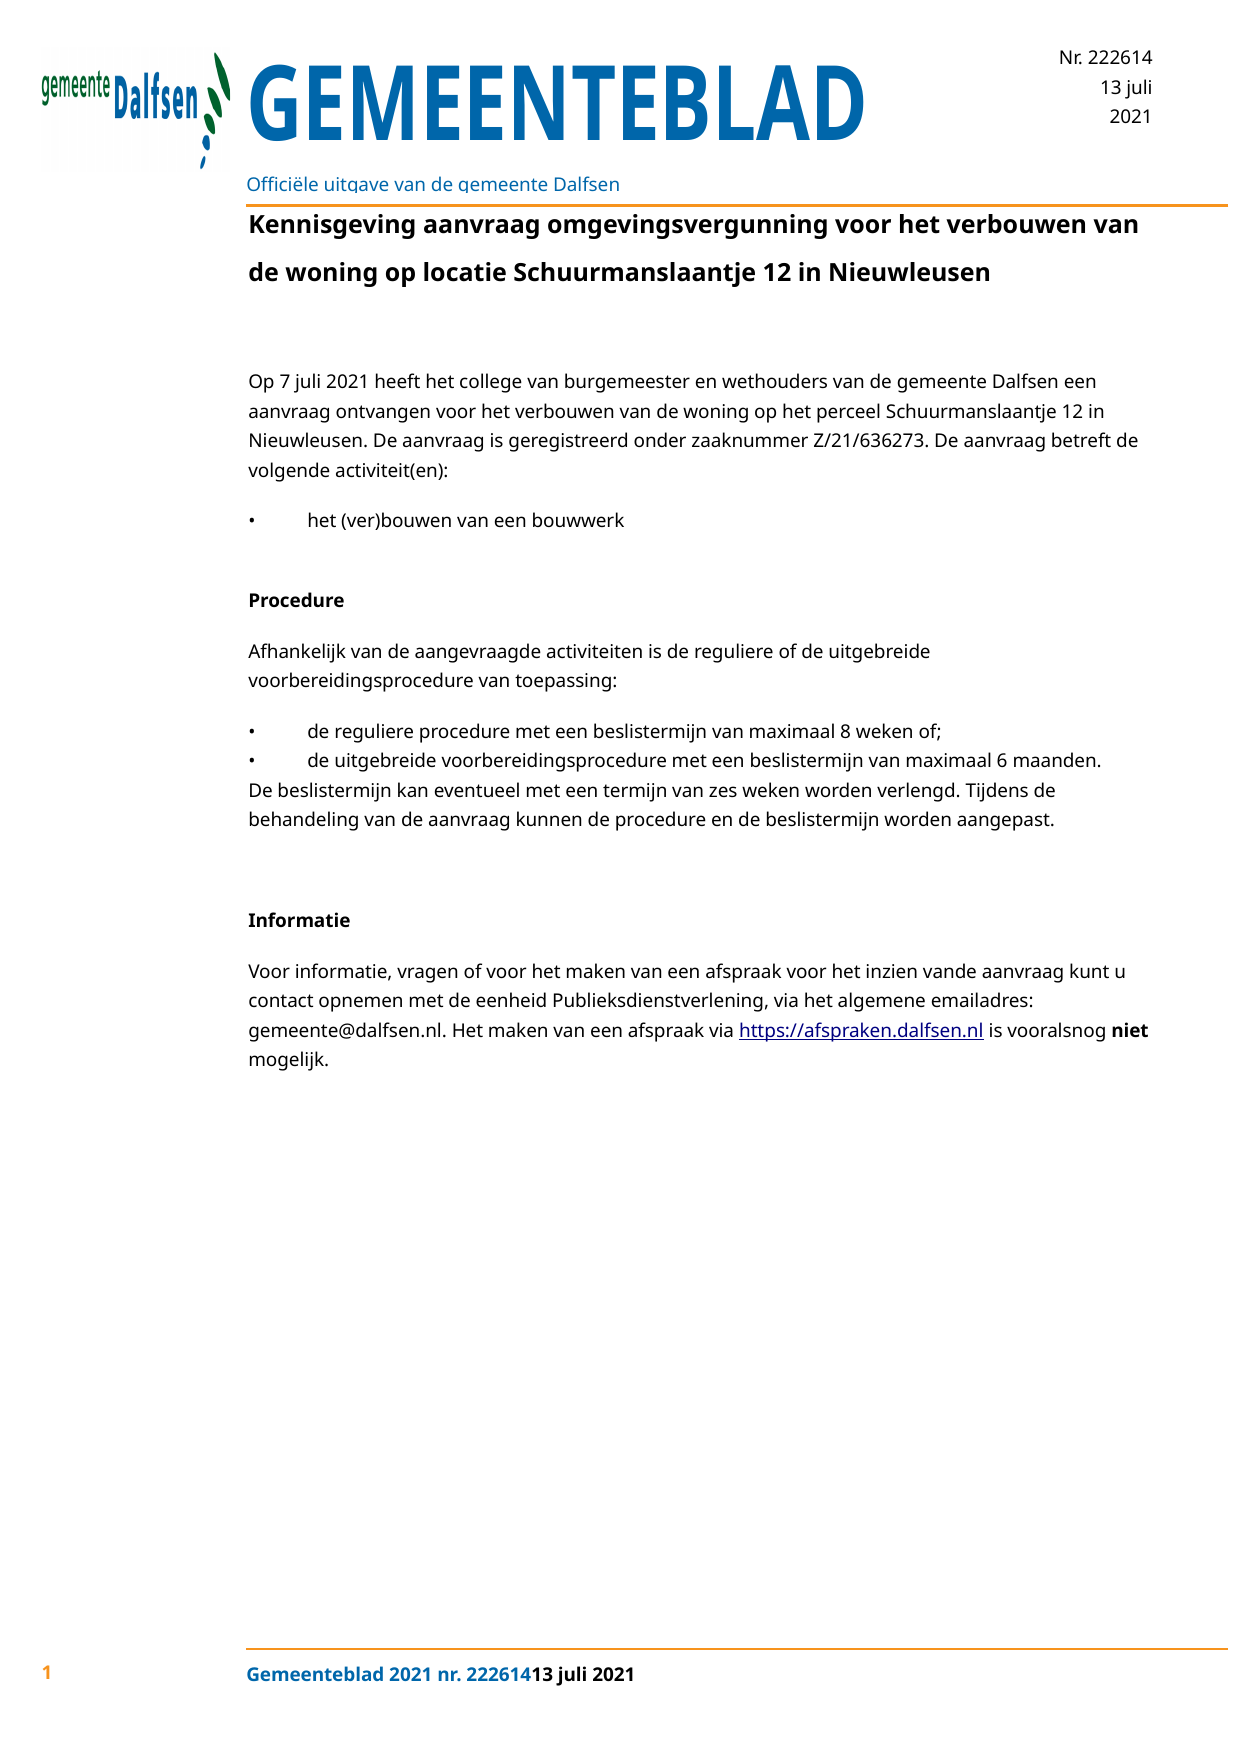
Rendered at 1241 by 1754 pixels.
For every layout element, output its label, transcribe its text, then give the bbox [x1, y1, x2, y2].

text Kennisgeving aanvraag omgevingsvergunning voor het verbouwen van de woning op locatie Schuurmanslaantje 12 in Nieuwleusen [248, 207, 1152, 288]
text Voor informatie, vragen of voor het maken van een afspraak voor het inzien vande aanvraag kunt u contact opnemen met de eenheid Publieksdienstverlening, via het algemene emailadres: gemeente@dalfsen.nl. Het maken van een afspraak via https://afspraken.dalfsen.nl is vooralsnog niet mogelijk. [248, 958, 1152, 1072]
picture [41, 47, 231, 172]
text Afhankelijk van de aangevraagde activiteiten is de reguliere of de uitgebreide voorbereidingsprocedure van toepassing: [248, 638, 1152, 693]
text Informatie [248, 907, 1152, 933]
list het (ver)bouwen van een bouwwerk [248, 507, 1152, 533]
list de reguliere procedure met een beslistermijn van maximaal 8 weken of; [248, 718, 1152, 744]
text Procedure [248, 587, 1152, 613]
list de uitgebreide voorbereidingsprocedure met een beslistermijn van maximaal 6 maanden. [248, 747, 1152, 773]
text Op 7 juli 2021 heeft het college van burgemeester en wethouders van de gemeente Dalfsen een aanvraag ontvangen voor het verbouwen van de woning op het perceel Schuurmanslaantje 12 in Nieuwleusen. De aanvraag is geregistreerd onder zaaknummer Z/21/636273. De aanvraag betreft de volgende activiteit(en): [248, 368, 1152, 483]
text De beslistermijn kan eventueel met een termijn van zes weken worden verlengd. Tijdens de behandeling van de aanvraag kunnen de procedure en de beslistermijn worden aangepast. [248, 777, 1152, 832]
